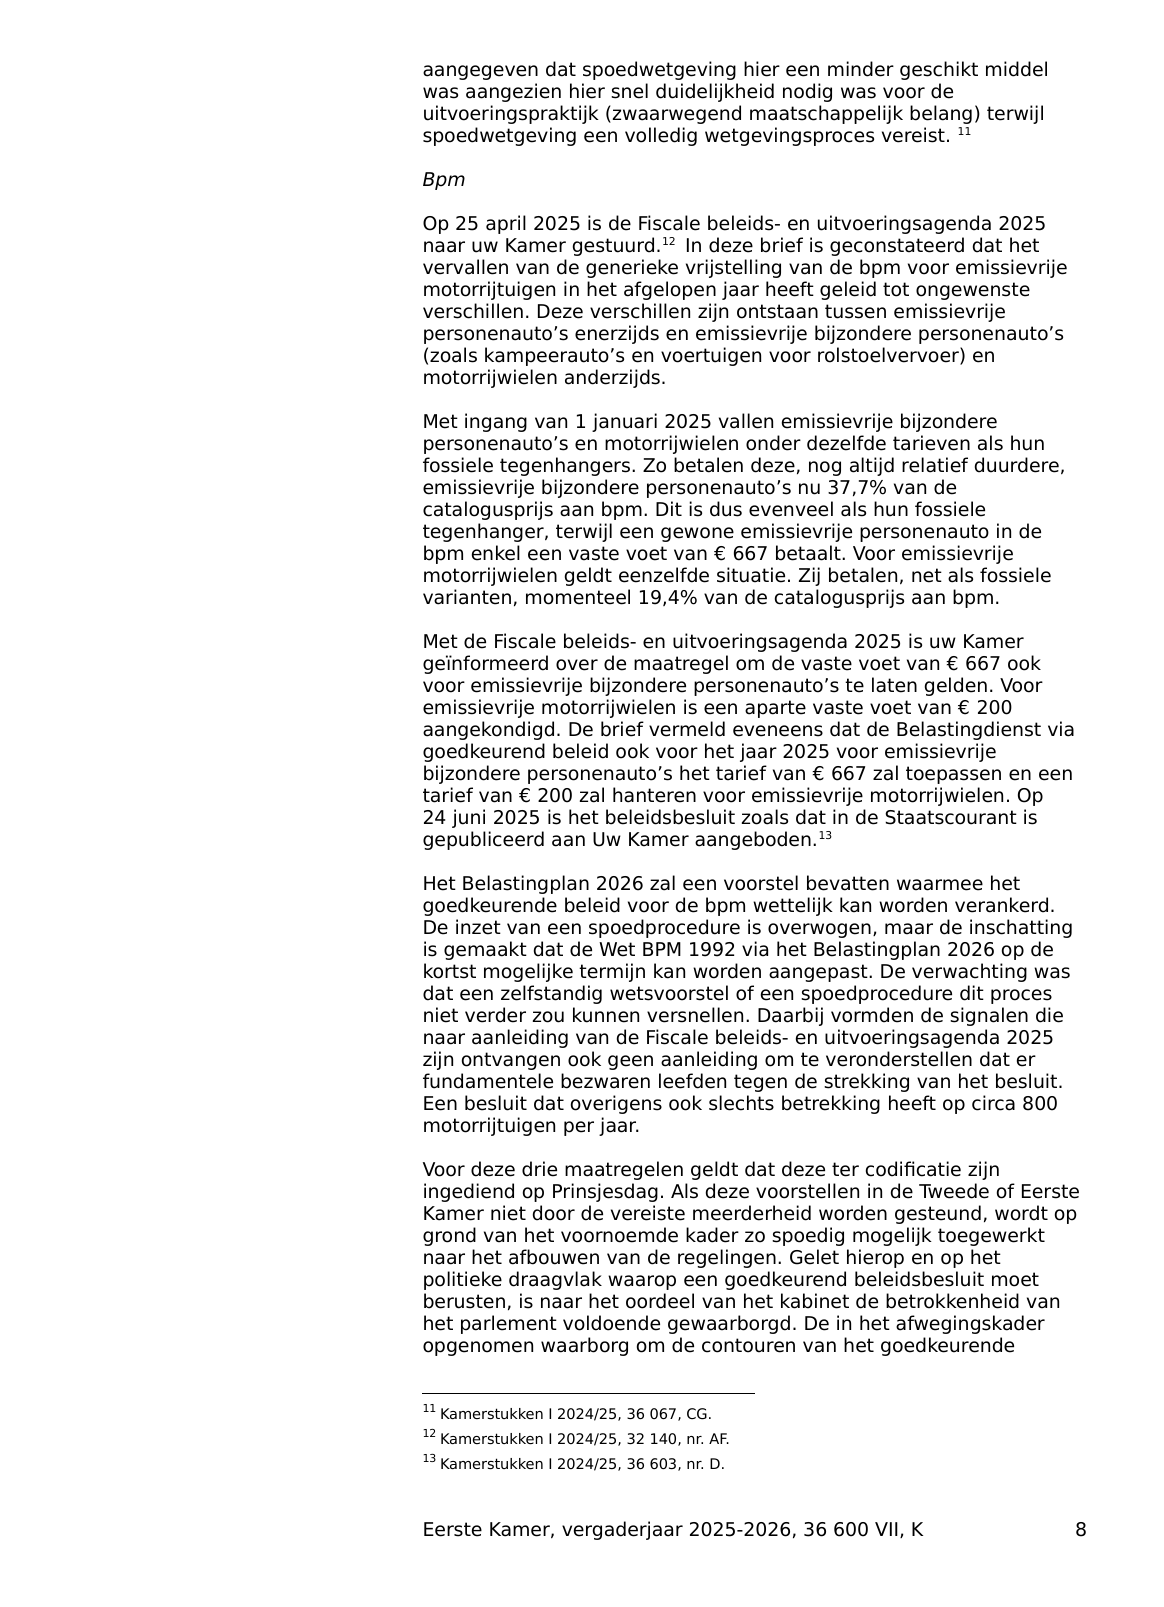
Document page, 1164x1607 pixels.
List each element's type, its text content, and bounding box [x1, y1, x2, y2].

text aangegeven dat spoedwetgeving hier een minder geschikt middel was aangezien hier snel duidelijkheid nodig was voor de uitvoeringspraktijk (zwaarwegend maatschappelijk belang) terwijl spoedwetgeving een volledig wetgevingsproces vereist. [422, 59, 1087, 147]
text Met de Fiscale beleids- en uitvoeringsagenda 2025 is uw Kamer geïnformeerd over de maatregel om de vaste voet van € 667 ook voor emissievrije bijzondere personenauto’s te laten gelden. Voor emissievrije motorrijwielen is een aparte vaste voet van € 200 aangekondigd. De brief vermeld eveneens dat de Belastingdienst via goedkeurend beleid ook voor het jaar 2025 voor emissievrije bijzondere personenauto’s het tarief van € 667 zal toepassen en een tarief van € 200 zal hanteren voor emissievrije motorrijwielen. Op 24 juni 2025 is het beleidsbesluit zoals dat in de Staatscourant is gepubliceerd aan Uw Kamer aangeboden. [422, 631, 1087, 851]
text Met ingang van 1 januari 2025 vallen emissievrije bijzondere personenauto’s en motorrijwielen onder dezelfde tarieven als hun fossiele tegenhangers. Zo betalen deze, nog altijd relatief duurdere, emissievrije bijzondere personenauto’s nu 37,7% van de catalogusprijs aan bpm. Dit is dus evenveel als hun fossiele tegenhanger, terwijl een gewone emissievrije personenauto in de bpm enkel een vaste voet van € 667 betaalt. Voor emissievrije motorrijwielen geldt eenzelfde situatie. Zij betalen, net als fossiele varianten, momenteel 19,4% van de catalogusprijs aan bpm. [422, 411, 1087, 609]
text Kamerstukken I 2024/25, 32 140, nr. AF. [422, 1427, 1087, 1449]
text Voor deze drie maatregelen geldt dat deze ter codificatie zijn ingediend op Prinsjesdag. Als deze voorstellen in de Tweede of Eerste Kamer niet door de vereiste meerderheid worden gesteund, wordt op grond van het voornoemde kader zo spoedig mogelijk toegewerkt naar het afbouwen van de regelingen. Gelet hierop en op het politieke draagvlak waarop een goedkeurend beleidsbesluit moet berusten, is naar het oordeel van het kabinet de betrokkenheid van het parlement voldoende gewaarborgd. De in het afwegingskader opgenomen waarborg om de contouren van het goedkeurende [422, 1159, 1087, 1357]
text Kamerstukken I 2024/25, 36 603, nr. D. [422, 1452, 1087, 1474]
text Op 25 april 2025 is de Fiscale beleids- en uitvoeringsagenda 2025 naar uw Kamer gestuurd. In deze brief is geconstateerd dat het vervallen van de generieke vrijstelling van de bpm voor emissievrije motorrijtuigen in het afgelopen jaar heeft geleid tot ongewenste verschillen. Deze verschillen zijn ontstaan tussen emissievrije personenauto’s enerzijds en emissievrije bijzondere personenauto’s (zoals kampeerauto’s en voertuigen voor rolstoelvervoer) en motorrijwielen anderzijds. [422, 213, 1087, 389]
subtitle Bpm [422, 169, 1087, 191]
text Kamerstukken I 2024/25, 36 067, CG. [422, 1402, 1087, 1424]
text Het Belastingplan 2026 zal een voorstel bevatten waarmee het goedkeurende beleid voor de bpm wettelijk kan worden verankerd. De inzet van een spoedprocedure is overwogen, maar de inschatting is gemaakt dat de Wet BPM 1992 via het Belastingplan 2026 op de kortst mogelijke termijn kan worden aangepast. De verwachting was dat een zelfstandig wetsvoorstel of een spoedprocedure dit proces niet verder zou kunnen versnellen. Daarbij vormden de signalen die naar aanleiding van de Fiscale beleids- en uitvoeringsagenda 2025 zijn ontvangen ook geen aanleiding om te veronderstellen dat er fundamentele bezwaren leefden tegen de strekking van het besluit. Een besluit dat overigens ook slechts betrekking heeft op circa 800 motorrijtuigen per jaar. [422, 873, 1087, 1137]
